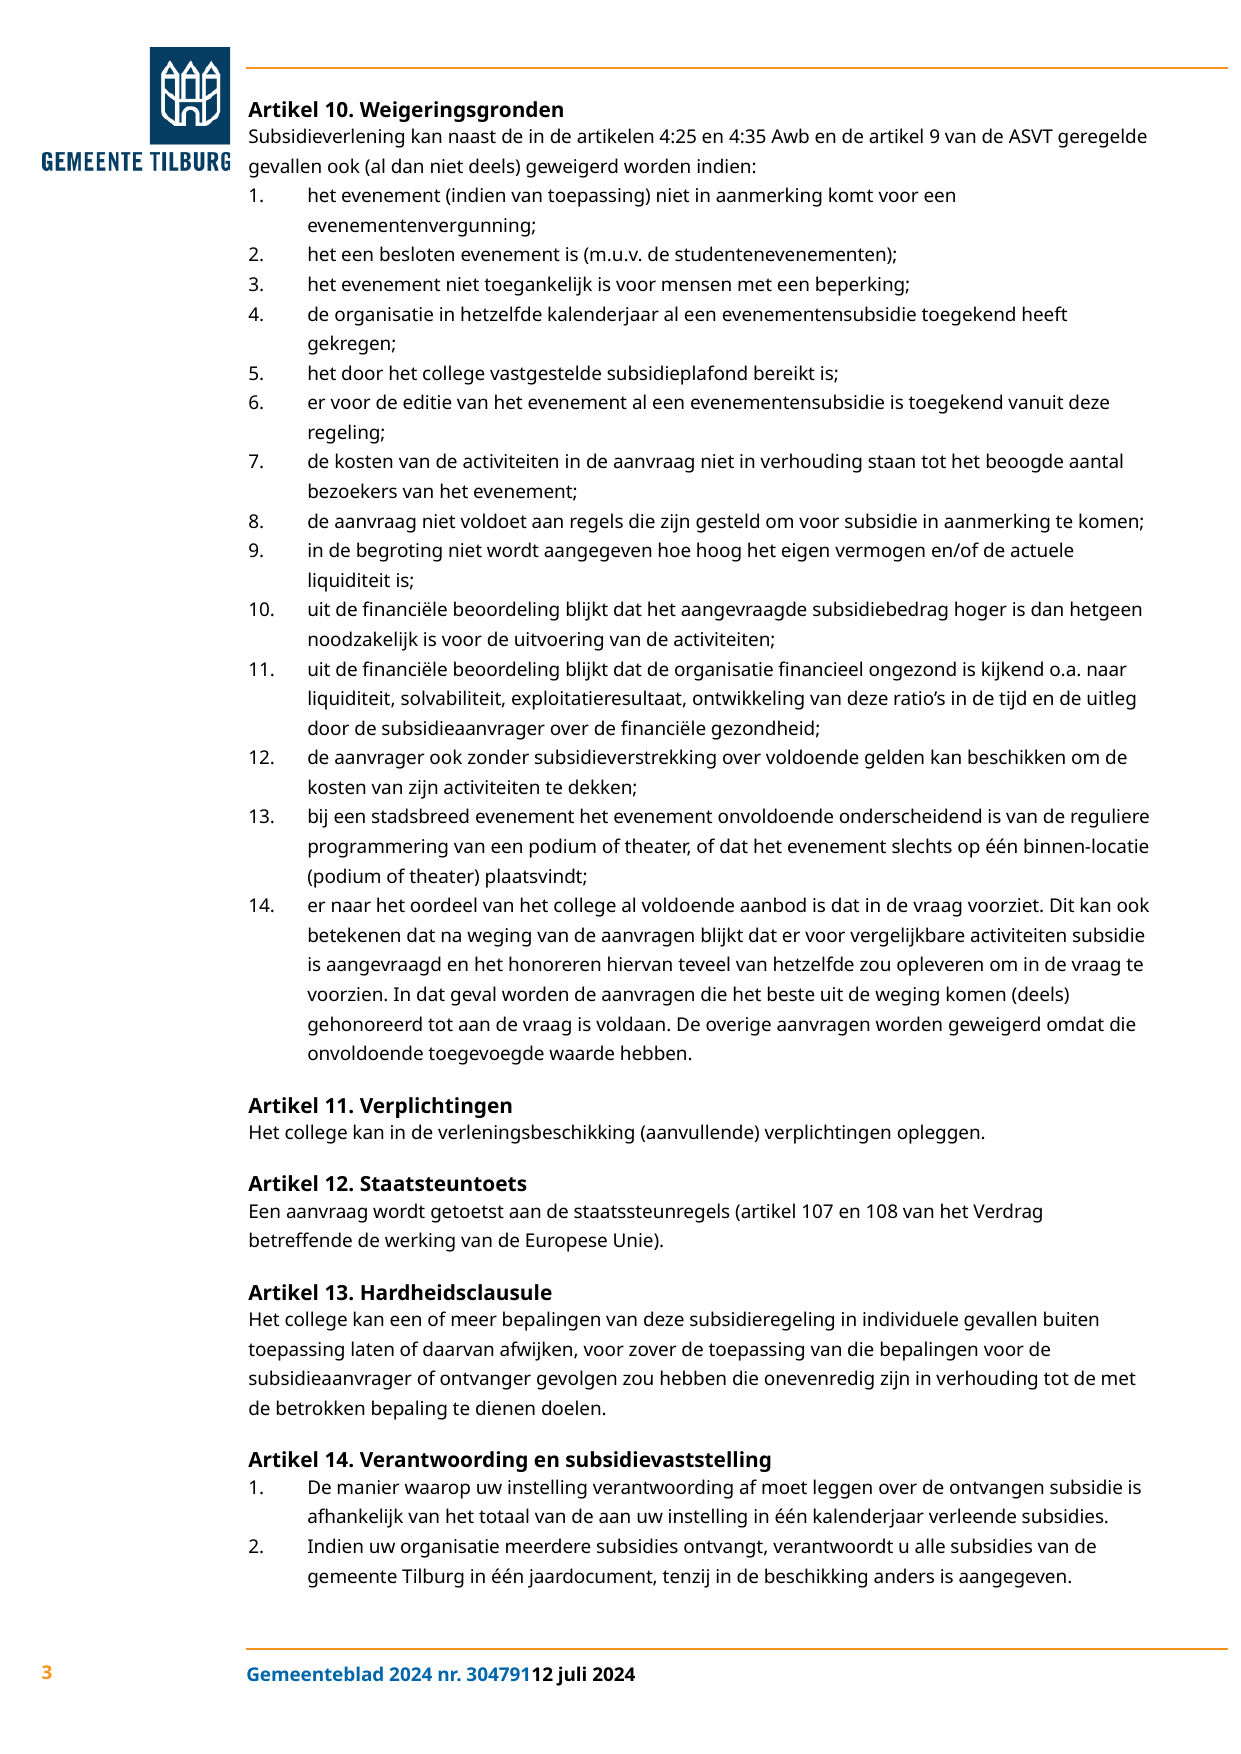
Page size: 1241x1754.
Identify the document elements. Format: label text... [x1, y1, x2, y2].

list uit de financiële beoordeling blijkt dat het aangevraagde subsidiebedrag hoger is dan hetgeen noodzakelijk is voor de uitvoering van de activiteiten; [248, 597, 1152, 652]
list de kosten van de activiteiten in de aanvraag niet in verhouding staan tot het beoogde aantal bezoekers van het evenement; [248, 449, 1152, 504]
text Het college kan een of meer bepalingen van deze subsidieregeling in individuele gevallen buiten toepassing laten of daarvan afwijken, voor zover de toepassing van die bepalingen voor de subsidieaanvrager of ontvanger gevolgen zou hebben die onevenredig zijn in verhouding tot de met de betrokken bepaling te dienen doelen. [248, 1306, 1152, 1421]
picture [41, 47, 231, 172]
list er naar het oordeel van het college al voldoende aanbod is dat in de vraag voorziet. Dit kan ook betekenen dat na weging van de aanvragen blijkt dat er voor vergelijkbare activiteiten subsidie is aangevraagd en het honoreren hiervan teveel van hetzelfde zou opleveren om in de vraag te voorzien. In dat geval worden de aanvragen die het beste uit de weging komen (deels) gehonoreerd tot aan de vraag is voldaan. De overige aanvragen worden geweigerd omdat die onvoldoende toegevoegde waarde hebben. [248, 892, 1152, 1066]
list uit de financiële beoordeling blijkt dat de organisatie financieel ongezond is kijkend o.a. naar liquiditeit, solvabiliteit, exploitatieresultaat, ontwikkeling van deze ratio’s in de tijd en de uitleg door de subsidieaanvrager over de financiële gezondheid; [248, 656, 1152, 741]
list het evenement (indien van toepassing) niet in aanmerking komt voor een evenementenvergunning; [248, 182, 1152, 238]
list Indien uw organisatie meerdere subsidies ontvangt, verantwoordt u alle subsidies van de gemeente Tilburg in één jaardocument, tenzij in de beschikking anders is aangegeven. [248, 1533, 1152, 1588]
list bij een stadsbreed evenement het evenement onvoldoende onderscheidend is van de reguliere programmering van een podium of theater, of dat het evenement slechts op één binnen-locatie (podium of theater) plaatsvindt; [248, 804, 1152, 888]
list het een besloten evenement is (m.u.v. de studentenevenementen); [248, 242, 1152, 267]
text Artikel 13. Hardheidsclausule [248, 1278, 1152, 1306]
list de organisatie in hetzelfde kalenderjaar al een evenementensubsidie toegekend heeft gekregen; [248, 301, 1152, 356]
text Het college kan in de verleningsbeschikking (aanvullende) verplichtingen opleggen. [248, 1119, 1152, 1145]
list het door het college vastgestelde subsidieplafond bereikt is; [248, 360, 1152, 386]
text Artikel 10. Weigeringsgronden [248, 95, 1152, 123]
text Artikel 12. Staatsteuntoets [248, 1169, 1152, 1198]
text Artikel 11. Verplichtingen [248, 1091, 1152, 1119]
list de aanvrager ook zonder subsidieverstrekking over voldoende gelden kan beschikken om de kosten van zijn activiteiten te dekken; [248, 744, 1152, 800]
list het evenement niet toegankelijk is voor mensen met een beperking; [248, 271, 1152, 297]
text Artikel 14. Verantwoording en subsidievaststelling [248, 1446, 1152, 1474]
list de aanvraag niet voldoet aan regels die zijn gesteld om voor subsidie in aanmerking te komen; [248, 508, 1152, 533]
text Subsidieverlening kan naast de in de artikelen 4:25 en 4:35 Awb en de artikel 9 van de ASVT geregelde gevallen ook (al dan niet deels) geweigerd worden indien: [248, 123, 1152, 178]
list er voor de editie van het evenement al een evenementensubsidie is toegekend vanuit deze regeling; [248, 389, 1152, 445]
list in de begroting niet wordt aangegeven hoe hoog het eigen vermogen en/of de actuele liquiditeit is; [248, 537, 1152, 593]
list De manier waarop uw instelling verantwoording af moet leggen over de ontvangen subsidie is afhankelijk van het totaal van de aan uw instelling in één kalenderjaar verleende subsidies. [248, 1474, 1152, 1529]
text Een aanvraag wordt getoetst aan de staatssteunregels (artikel 107 en 108 van het Verdrag betreffende de werking van de Europese Unie). [248, 1198, 1152, 1253]
